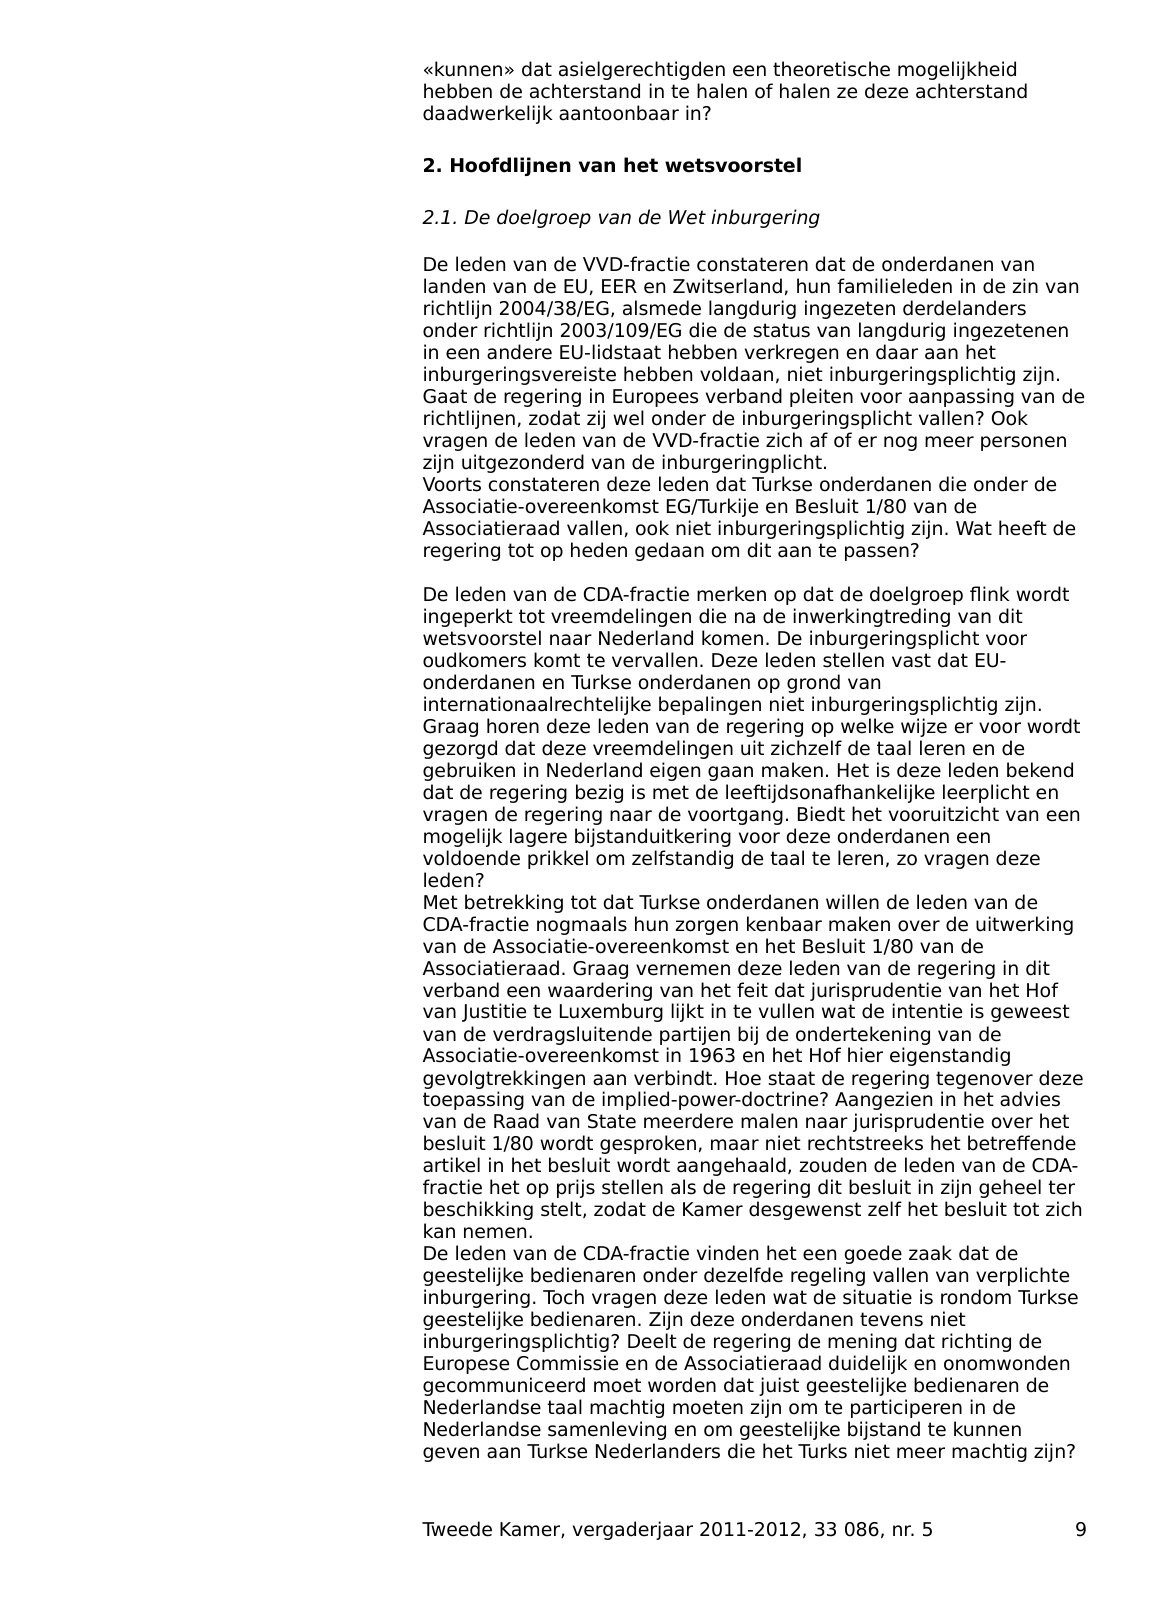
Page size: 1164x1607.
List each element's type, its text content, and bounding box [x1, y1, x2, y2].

text Voorts constateren deze leden dat Turkse onderdanen die onder de Associatie-overeenkomst EG/Turkije en Besluit 1/80 van de Associatieraad vallen, ook niet inburgeringsplichtig zijn. Wat heeft de regering tot op heden gedaan om dit aan te passen? [422, 474, 1087, 562]
text De leden van de VVD-fractie constateren dat de onderdanen van landen van de EU, EER en Zwitserland, hun familieleden in de zin van richtlijn 2004/38/EG, alsmede langdurig ingezeten derdelanders onder richtlijn 2003/109/EG die de status van langdurig ingezetenen in een andere EU-lidstaat hebben verkregen en daar aan het inburgeringsvereiste hebben voldaan, niet inburgeringsplichtig zijn. Gaat de regering in Europees verband pleiten voor aanpassing van de richtlijnen, zodat zij wel onder de inburgeringsplicht vallen? Ook vragen de leden van de VVD-fractie zich af of er nog meer personen zijn uitgezonderd van de inburgeringplicht. [422, 254, 1087, 474]
text De leden van de CDA-fractie vinden het een goede zaak dat de geestelijke bedienaren onder dezelfde regeling vallen van verplichte inburgering. Toch vragen deze leden wat de situatie is rondom Turkse geestelijke bedienaren. Zijn deze onderdanen tevens niet inburgeringsplichtig? Deelt de regering de mening dat richting de Europese Commissie en de Associatieraad duidelijk en onomwonden gecommuniceerd moet worden dat juist geestelijke bedienaren de Nederlandse taal machtig moeten zijn om te participeren in de Nederlandse samenleving en om geestelijke bijstand te kunnen geven aan Turkse Nederlanders die het Turks niet meer machtig zijn? [422, 1243, 1087, 1463]
subtitle 2. Hoofdlijnen van het wetsvoorstel [422, 155, 1087, 177]
text De leden van de CDA-fractie merken op dat de doelgroep flink wordt ingeperkt tot vreemdelingen die na de inwerkingtreding van dit wetsvoorstel naar Nederland komen. De inburgeringsplicht voor oudkomers komt te vervallen. Deze leden stellen vast dat EU-onderdanen en Turkse onderdanen op grond van internationaalrechtelijke bepalingen niet inburgeringsplichtig zijn. Graag horen deze leden van de regering op welke wijze er voor wordt gezorgd dat deze vreemdelingen uit zichzelf de taal leren en de gebruiken in Nederland eigen gaan maken. Het is deze leden bekend dat de regering bezig is met de leeftijdsonafhankelijke leerplicht en vragen de regering naar de voortgang. Biedt het vooruitzicht van een mogelijk lagere bijstanduitkering voor deze onderdanen een voldoende prikkel om zelfstandig de taal te leren, zo vragen deze leden? [422, 584, 1087, 892]
text «kunnen» dat asielgerechtigden een theoretische mogelijkheid hebben de achterstand in te halen of halen ze deze achterstand daadwerkelijk aantoonbaar in? [422, 59, 1087, 125]
subtitle 2.1. De doelgroep van de Wet inburgering [422, 207, 1087, 229]
text Met betrekking tot dat Turkse onderdanen willen de leden van de CDA-fractie nogmaals hun zorgen kenbaar maken over de uitwerking van de Associatie-overeenkomst en het Besluit 1/80 van de Associatieraad. Graag vernemen deze leden van de regering in dit verband een waardering van het feit dat jurisprudentie van het Hof van Justitie te Luxemburg lijkt in te vullen wat de intentie is geweest van de verdragsluitende partijen bij de ondertekening van de Associatie-overeenkomst in 1963 en het Hof hier eigenstandig gevolgtrekkingen aan verbindt. Hoe staat de regering tegenover deze toepassing van de implied-power-doctrine? Aangezien in het advies van de Raad van State meerdere malen naar jurisprudentie over het besluit 1/80 wordt gesproken, maar niet rechtstreeks het betreffende artikel in het besluit wordt aangehaald, zouden de leden van de CDA-fractie het op prijs stellen als de regering dit besluit in zijn geheel ter beschikking stelt, zodat de Kamer desgewenst zelf het besluit tot zich kan nemen. [422, 892, 1087, 1243]
